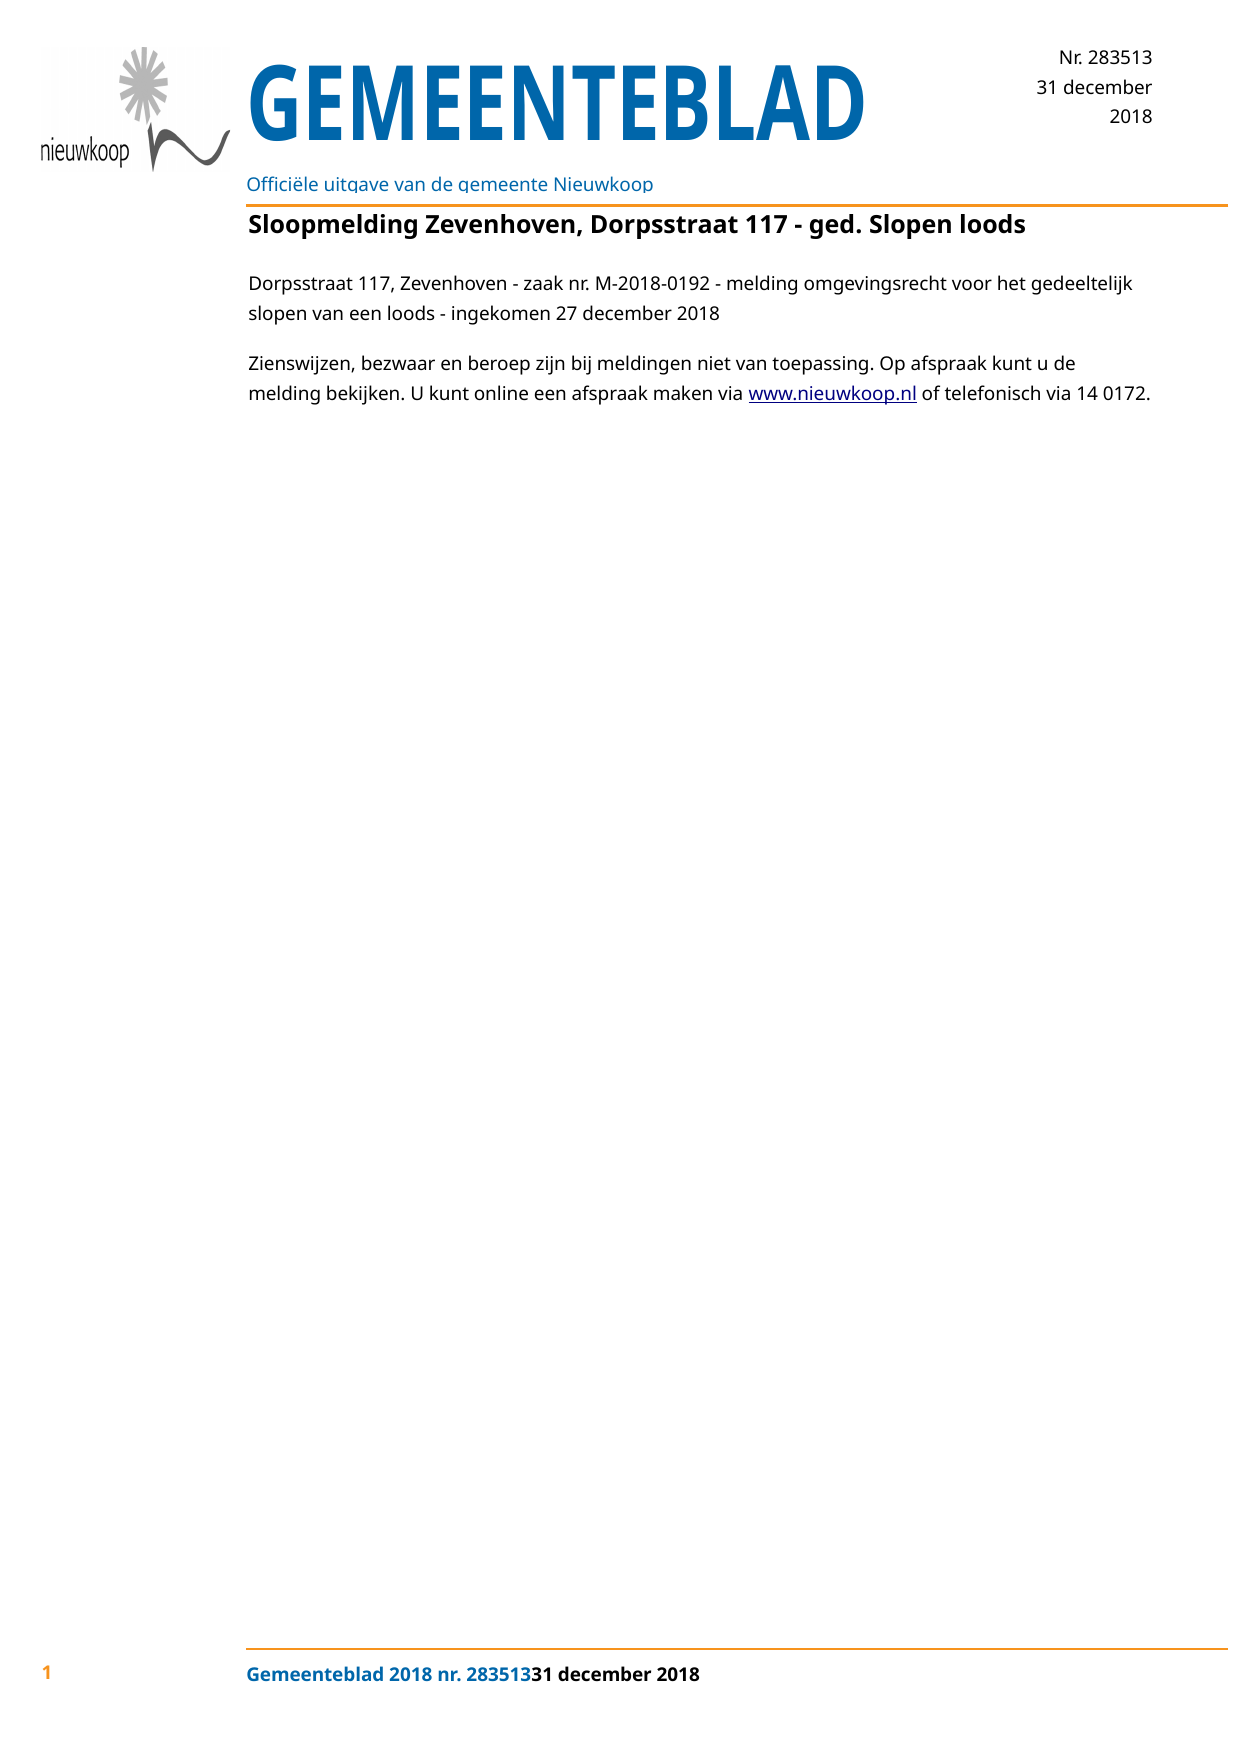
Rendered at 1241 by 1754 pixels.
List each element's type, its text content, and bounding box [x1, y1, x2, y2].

picture [41, 47, 231, 172]
text Dorpsstraat 117, Zevenhoven - zaak nr. M-2018-0192 - melding omgevingsrecht voor het gedeeltelijk slopen van een loods - ingekomen 27 december 2018 [248, 270, 1152, 326]
text Zienswijzen, bezwaar en beroep zijn bij meldingen niet van toepassing. Op afspraak kunt u de melding bekijken. U kunt online een afspraak maken via www.nieuwkoop.nl of telefonisch via 14 0172. [248, 350, 1152, 406]
text Sloopmelding Zevenhoven, Dorpsstraat 117 - ged. Slopen loods [248, 207, 1152, 241]
